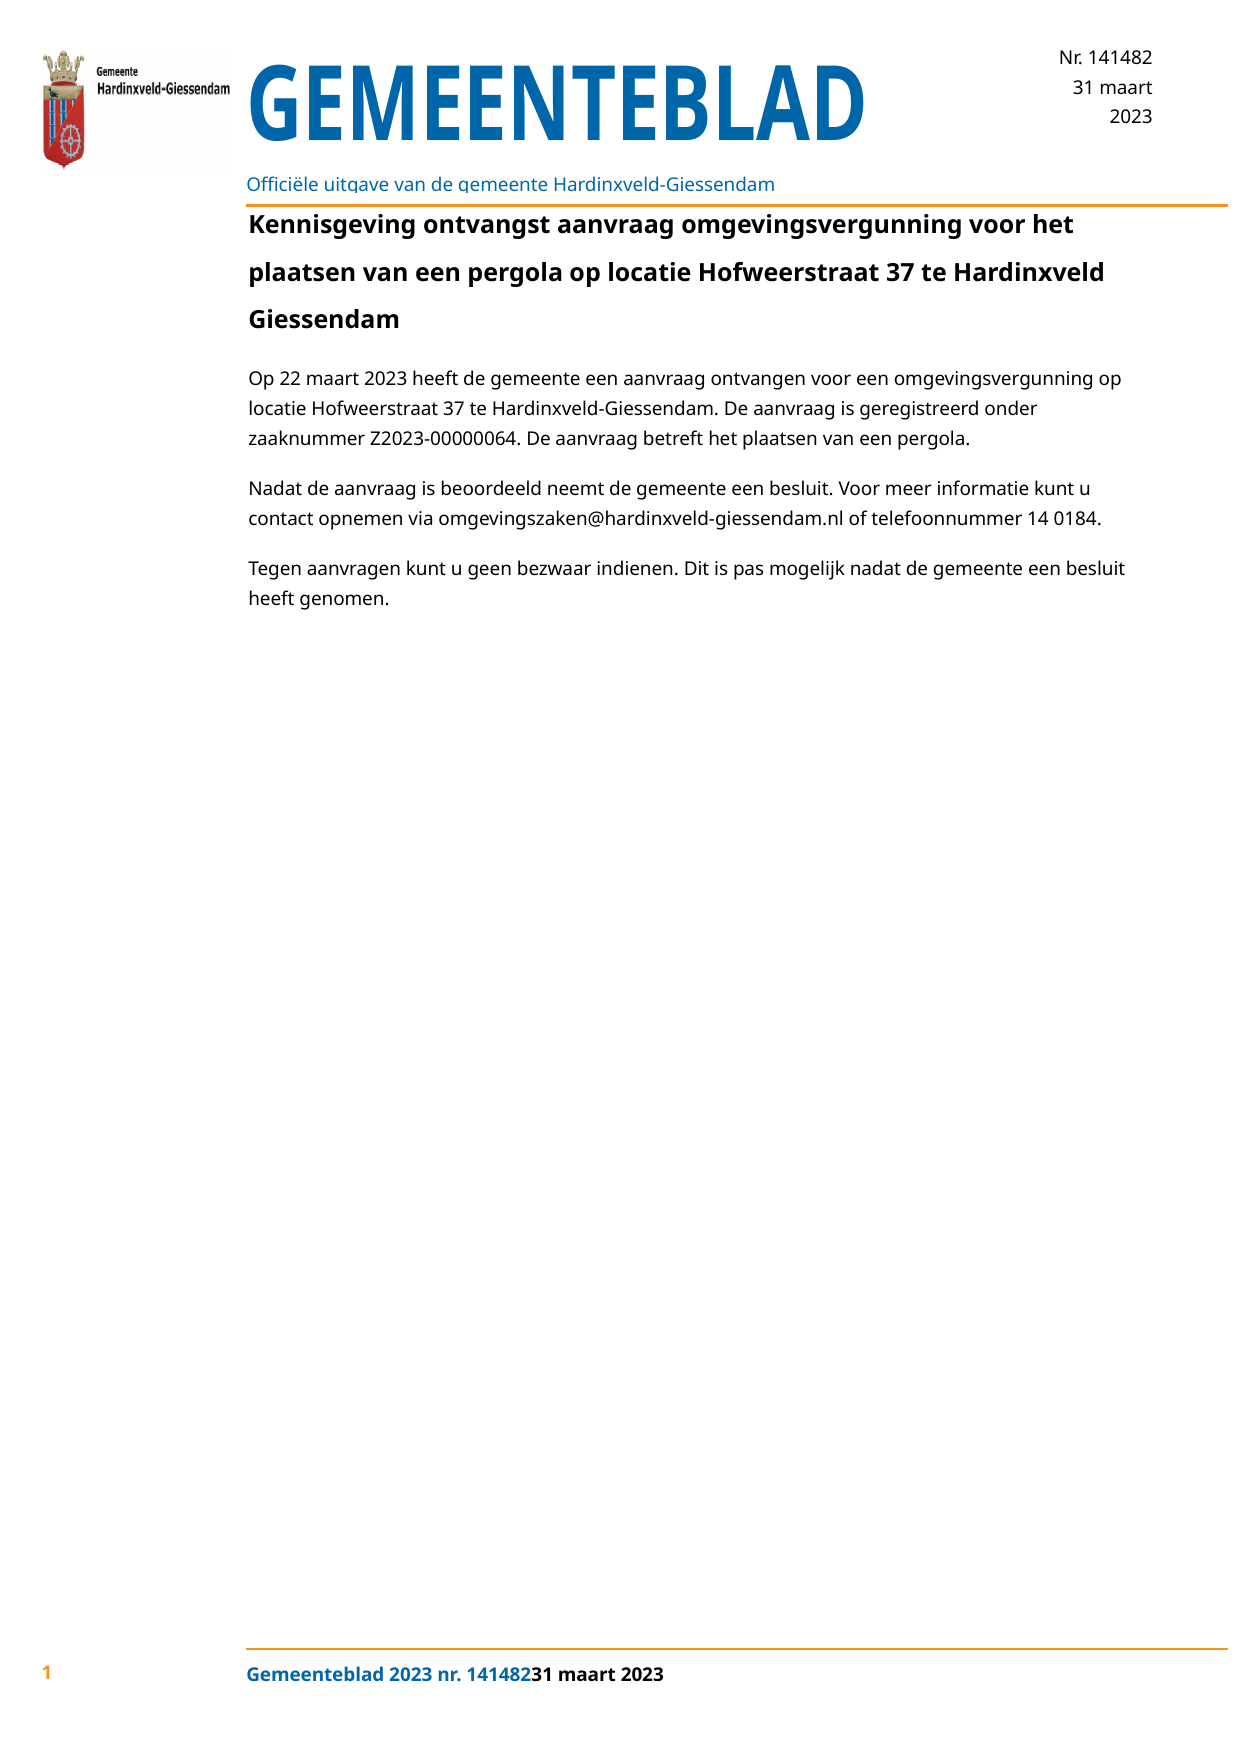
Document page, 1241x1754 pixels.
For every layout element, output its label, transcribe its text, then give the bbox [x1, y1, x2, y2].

text Kennisgeving ontvangst aanvraag omgevingsvergunning voor het plaatsen van een pergola op locatie Hofweerstraat 37 te Hardinxveld Giessendam [248, 207, 1152, 336]
picture [41, 47, 231, 172]
text Tegen aanvragen kunt u geen bezwaar indienen. Dit is pas mogelijk nadat de gemeente een besluit heeft genomen. [248, 555, 1152, 610]
text Op 22 maart 2023 heeft de gemeente een aanvraag ontvangen voor een omgevingsvergunning op locatie Hofweerstraat 37 te Hardinxveld-Giessendam. De aanvraag is geregistreerd onder zaaknummer Z2023-00000064. De aanvraag betreft het plaatsen van een pergola. [248, 366, 1152, 450]
text Nadat de aanvraag is beoordeeld neemt de gemeente een besluit. Voor meer informatie kunt u contact opnemen via omgevingszaken@hardinxveld-giessendam.nl of telefoonnummer 14 0184. [248, 475, 1152, 530]
